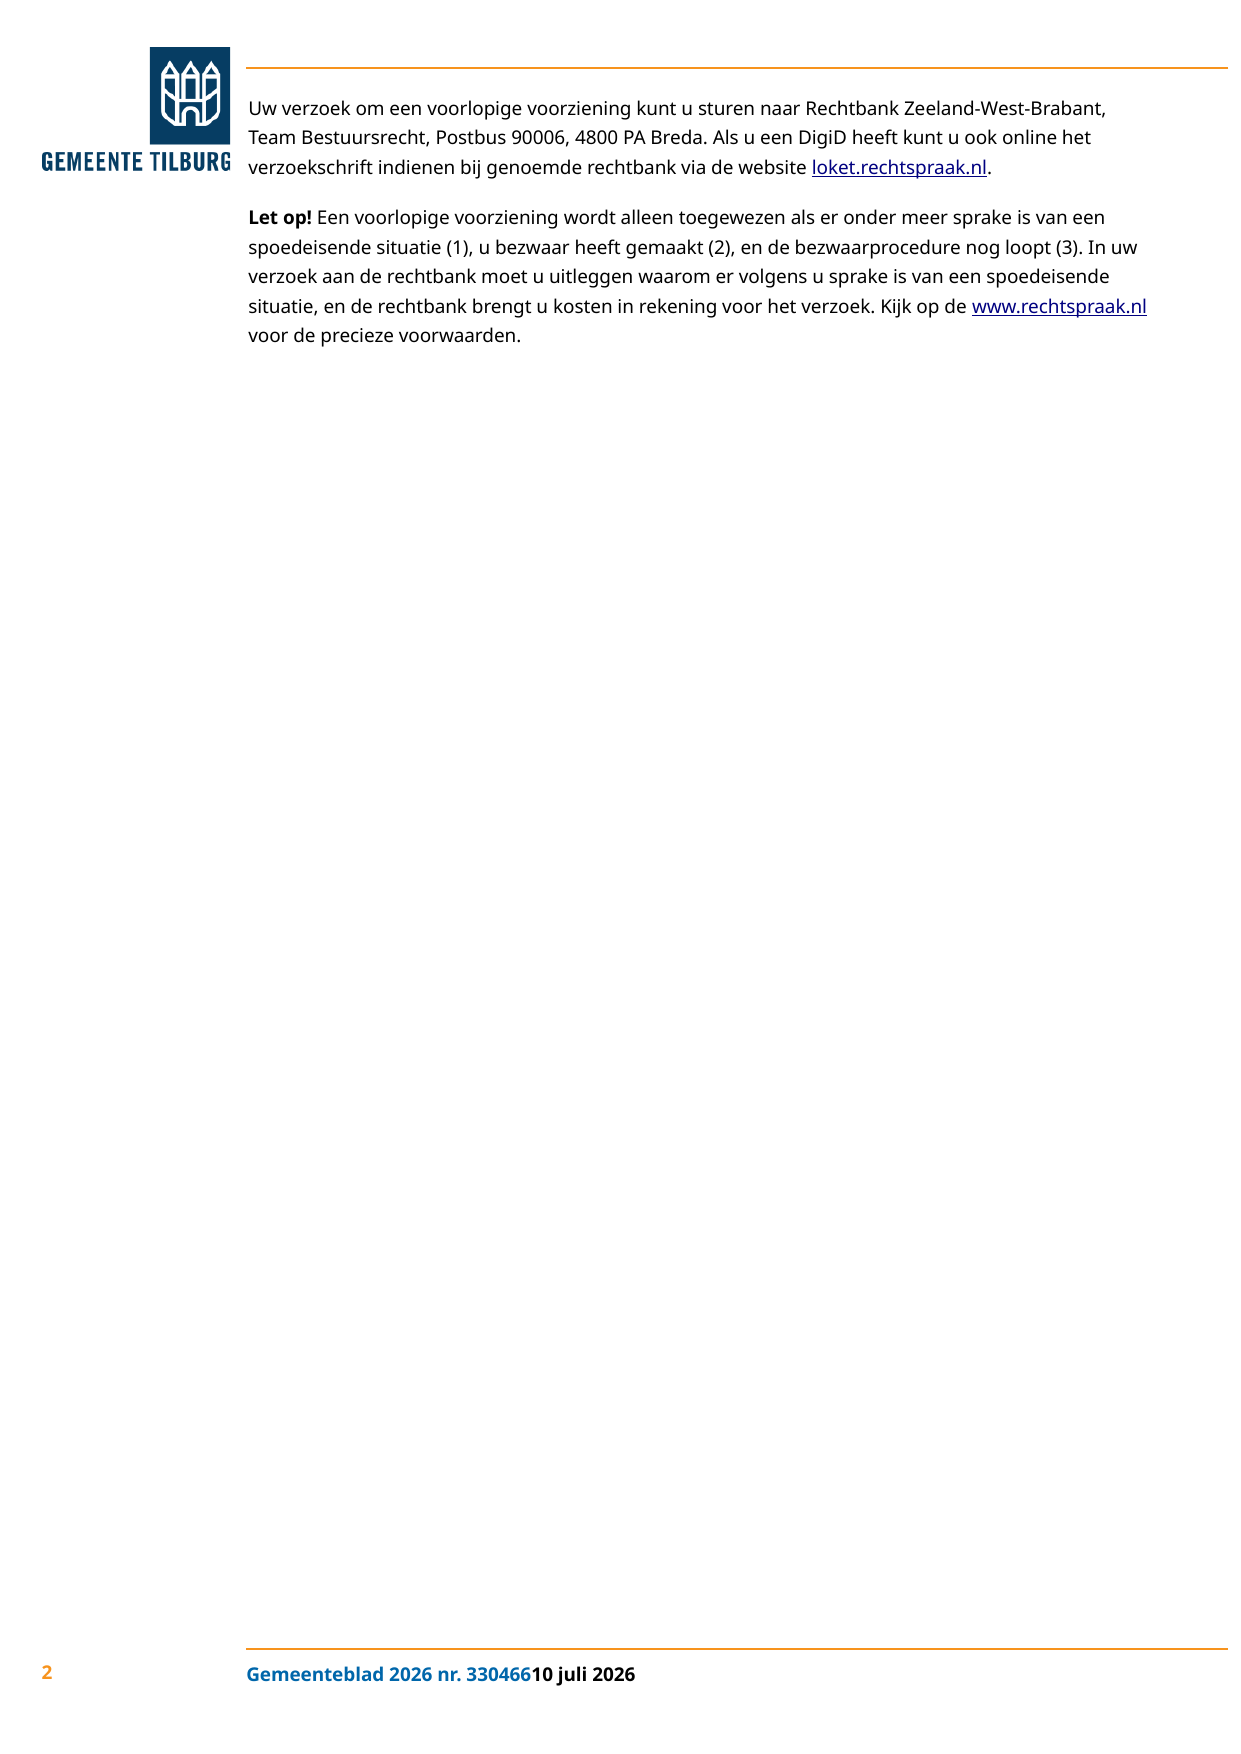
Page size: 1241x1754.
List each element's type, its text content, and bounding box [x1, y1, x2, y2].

picture [41, 47, 231, 172]
text Uw verzoek om een voorlopige voorziening kunt u sturen naar Rechtbank Zeeland-West-Brabant, Team Bestuursrecht, Postbus 90006, 4800 PA Breda. Als u een DigiD heeft kunt u ook online het verzoekschrift indienen bij genoemde rechtbank via de website loket.rechtspraak.nl. [248, 95, 1152, 180]
text Let op! Een voorlopige voorziening wordt alleen toegewezen als er onder meer sprake is van een spoedeisende situatie (1), u bezwaar heeft gemaakt (2), en de bezwaarprocedure nog loopt (3). In uw verzoek aan de rechtbank moet u uitleggen waarom er volgens u sprake is van een spoedeisende situatie, en de rechtbank brengt u kosten in rekening voor het verzoek. Kijk op de www.rechtspraak.nl voor de precieze voorwaarden. [248, 204, 1152, 348]
